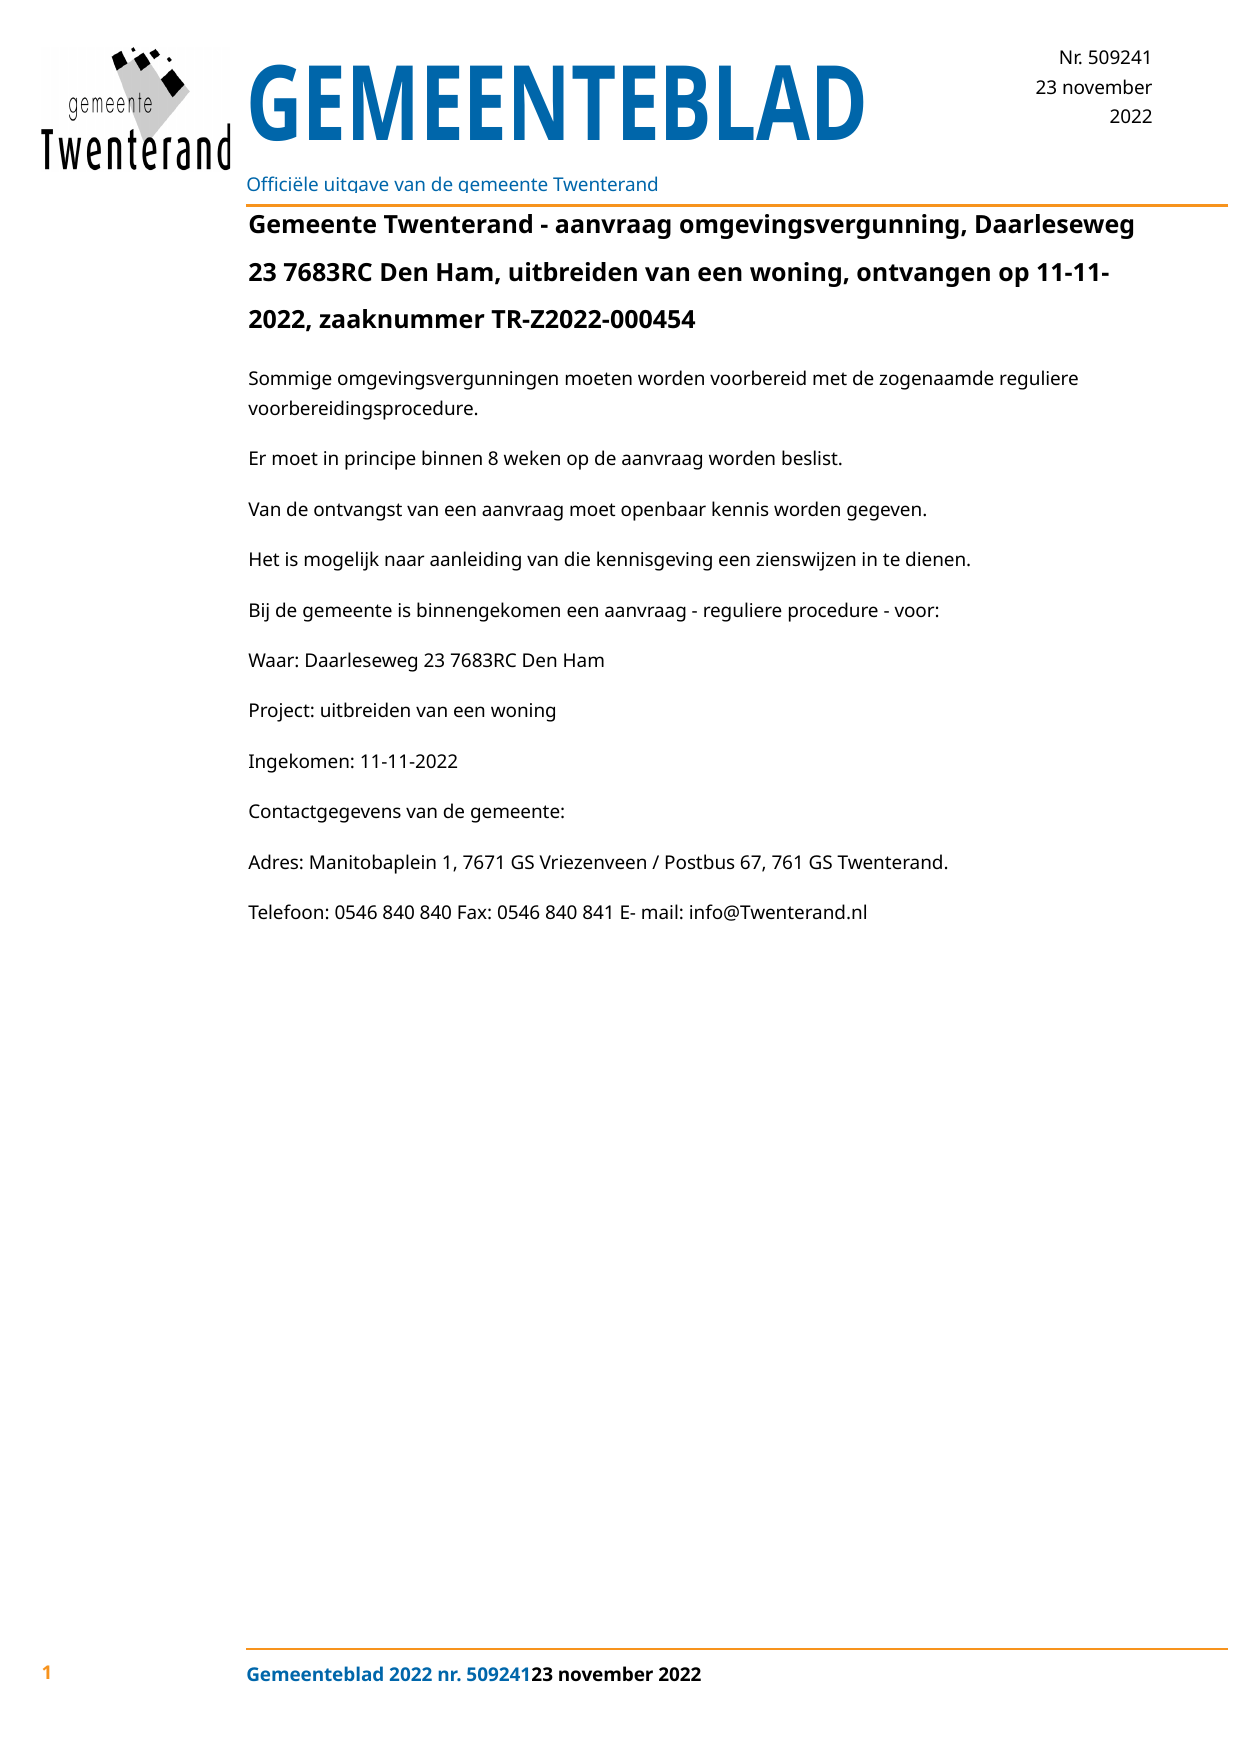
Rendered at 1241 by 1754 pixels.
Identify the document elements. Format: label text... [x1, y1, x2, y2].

text Contactgegevens van de gemeente: [248, 798, 1152, 824]
text Sommige omgevingsvergunningen moeten worden voorbereid met de zogenaamde reguliere voorbereidingsprocedure. [248, 366, 1152, 421]
text Van de ontvangst van een aanvraag moet openbaar kennis worden gegeven. [248, 496, 1152, 522]
text Adres: Manitobaplein 1, 7671 GS Vriezenveen / Postbus 67, 761 GS Twenterand. [248, 849, 1152, 874]
text Telefoon: 0546 840 840 Fax: 0546 840 841 E- mail: info@Twenterand.nl [248, 899, 1152, 925]
picture [41, 47, 231, 172]
text Waar: Daarleseweg 23 7683RC Den Ham [248, 647, 1152, 673]
text Er moet in principe binnen 8 weken op de aanvraag worden beslist. [248, 446, 1152, 471]
text Project: uitbreiden van een woning [248, 698, 1152, 723]
text Gemeente Twenterand - aanvraag omgevingsvergunning, Daarleseweg 23 7683RC Den Ham, uitbreiden van een woning, ontvangen op 11-11-2022, zaaknummer TR-Z2022-000454 [248, 207, 1152, 336]
text Bij de gemeente is binnengekomen een aanvraag - reguliere procedure - voor: [248, 597, 1152, 622]
text Ingekomen: 11-11-2022 [248, 748, 1152, 774]
text Het is mogelijk naar aanleiding van die kennisgeving een zienswijzen in te dienen. [248, 546, 1152, 572]
